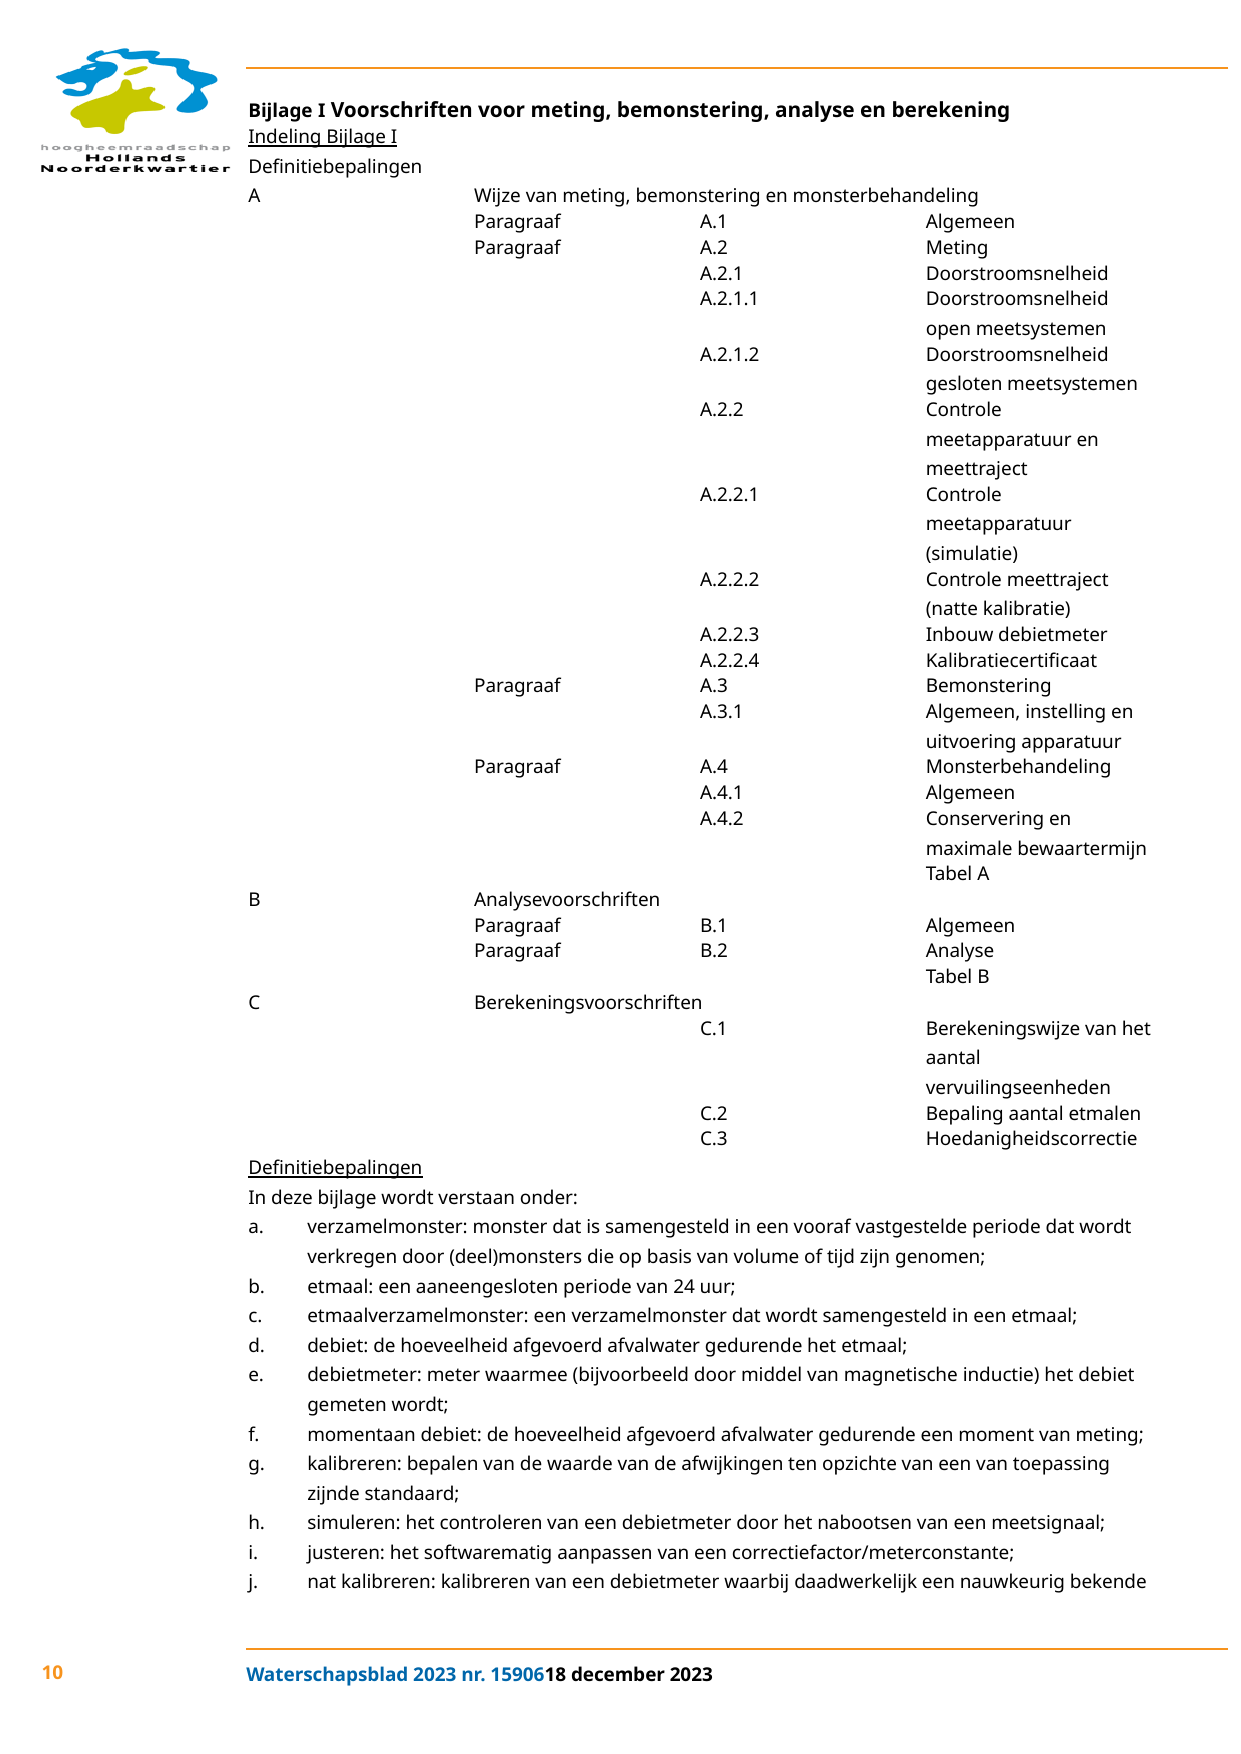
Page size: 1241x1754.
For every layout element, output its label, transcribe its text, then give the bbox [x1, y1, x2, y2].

text Bijlage I Voorschriften voor meting, bemonstering, analyse en berekening [248, 95, 1152, 123]
table_cell B.2 [700, 938, 926, 963]
table_cell Paragraaf [474, 938, 700, 963]
table_cell [248, 861, 474, 886]
table_cell A.4 [700, 754, 926, 779]
table_cell [474, 341, 700, 396]
table_cell [474, 1100, 700, 1126]
table_cell Monsterbehandeling [926, 754, 1152, 779]
table_cell [248, 964, 474, 989]
table_cell [248, 566, 474, 621]
table_cell B.1 [700, 912, 926, 938]
table_cell Paragraaf [474, 234, 700, 260]
table_cell [248, 912, 474, 938]
table_cell Algemeen [926, 780, 1152, 805]
table_cell Controle meetapparatuur (simulatie) [926, 481, 1152, 566]
table_cell Algemeen [926, 912, 1152, 938]
table_cell [248, 754, 474, 779]
table_cell [474, 260, 700, 286]
list etmaalverzamelmonster: een verzamelmonster dat wordt samengesteld in een etmaal; [248, 1302, 1152, 1328]
table_header Wijze van meting, bemonstering en monsterbehandeling [474, 183, 1152, 208]
table_cell A.4.1 [700, 780, 926, 805]
list simuleren: het controleren van een debietmeter door het nabootsen van een meetsignaal; [248, 1509, 1152, 1535]
table_cell Berekeningswijze van het aantal vervuilingseenheden [926, 1015, 1152, 1100]
table_cell A.2.1.1 [700, 286, 926, 341]
table_cell [474, 621, 700, 647]
table_cell A.2.2 [700, 396, 926, 481]
table_cell [248, 260, 474, 286]
table_cell [474, 805, 700, 861]
list debietmeter: meter waarmee (bijvoorbeeld door middel van magnetische inductie) het debiet gemeten wordt; [248, 1362, 1152, 1417]
table_cell [248, 396, 474, 481]
text Indeling Bijlage I [248, 123, 1152, 149]
table_cell Algemeen [926, 208, 1152, 234]
table_cell [248, 234, 474, 260]
table_cell Hoedanigheidscorrectie [926, 1126, 1152, 1151]
list debiet: de hoeveelheid afgevoerd afvalwater gedurende het etmaal; [248, 1332, 1152, 1358]
table_cell A.2.2.2 [700, 566, 926, 621]
table_cell A.2 [700, 234, 926, 260]
table_cell [248, 1100, 474, 1126]
table_cell [474, 861, 700, 886]
table_cell [474, 566, 700, 621]
table_cell [474, 964, 700, 989]
table_cell A.2.1.2 [700, 341, 926, 396]
table_cell Meting [926, 234, 1152, 260]
table_cell Paragraaf [474, 912, 700, 938]
table_cell A.1 [700, 208, 926, 234]
table_cell [248, 699, 474, 754]
list etmaal: een aaneengesloten periode van 24 uur; [248, 1273, 1152, 1298]
table_cell Doorstroomsnelheid open meetsystemen [926, 286, 1152, 341]
text In deze bijlage wordt verstaan onder: [248, 1184, 1152, 1210]
table_cell [474, 647, 700, 673]
table_cell C.1 [700, 1015, 926, 1100]
table_cell Paragraaf [474, 754, 700, 779]
table_cell Controle meetapparatuur en meettraject [926, 396, 1152, 481]
table_cell Tabel B [926, 964, 1152, 989]
table_cell A.3 [700, 673, 926, 698]
table_cell [248, 341, 474, 396]
list nat kalibreren: kalibreren van een debietmeter waarbij daadwerkelijk een nauwkeurig bekende [248, 1569, 1152, 1594]
table_header A [248, 183, 474, 208]
table_cell [474, 1015, 700, 1100]
table_cell A.2.2.1 [700, 481, 926, 566]
table_cell [248, 780, 474, 805]
table_cell Paragraaf [474, 208, 700, 234]
table_cell [474, 1126, 700, 1151]
table_cell [248, 481, 474, 566]
table_cell C.2 [700, 1100, 926, 1126]
table_cell A.3.1 [700, 699, 926, 754]
table_cell [700, 964, 926, 989]
table_cell Berekeningsvoorschriften [474, 989, 1152, 1015]
table_cell [248, 805, 474, 861]
table_cell A.2.2.3 [700, 621, 926, 647]
table_cell [248, 938, 474, 963]
table_cell [248, 647, 474, 673]
table_cell A.2.2.4 [700, 647, 926, 673]
table_cell [248, 1126, 474, 1151]
list momentaan debiet: de hoeveelheid afgevoerd afvalwater gedurende een moment van meting; [248, 1421, 1152, 1446]
table_cell B [248, 886, 474, 912]
table_cell [700, 861, 926, 886]
table_cell [474, 780, 700, 805]
table_cell Bepaling aantal etmalen [926, 1100, 1152, 1126]
table_cell Paragraaf [474, 673, 700, 698]
text Definitiebepalingen [248, 153, 1152, 179]
text Definitiebepalingen [248, 1154, 1152, 1180]
table_cell Doorstroomsnelheid [926, 260, 1152, 286]
table_cell Analysevoorschriften [474, 886, 1152, 912]
table_cell Bemonstering [926, 673, 1152, 698]
table_cell C.3 [700, 1126, 926, 1151]
table_cell [474, 699, 700, 754]
table_cell Algemeen, instelling en uitvoering apparatuur [926, 699, 1152, 754]
table_cell Conservering en maximale bewaartermijn [926, 805, 1152, 861]
table_cell Doorstroomsnelheid gesloten meetsystemen [926, 341, 1152, 396]
table_cell [474, 396, 700, 481]
picture [41, 47, 231, 172]
table_cell [248, 208, 474, 234]
table_cell [474, 481, 700, 566]
table_cell A.4.2 [700, 805, 926, 861]
table_cell [248, 621, 474, 647]
table_cell Tabel A [926, 861, 1152, 886]
table_cell [474, 286, 700, 341]
table_cell [248, 286, 474, 341]
list verzamelmonster: monster dat is samengesteld in een vooraf vastgestelde periode dat wordt verkregen door (deel)monsters die op basis van volume of tijd zijn genomen; [248, 1214, 1152, 1269]
table_cell A.2.1 [700, 260, 926, 286]
list justeren: het softwarematig aanpassen van een correctiefactor/meterconstante; [248, 1539, 1152, 1565]
list kalibreren: bepalen van de waarde van de afwijkingen ten opzichte van een van toepassing zijnde standaard; [248, 1450, 1152, 1506]
table_cell Inbouw debietmeter [926, 621, 1152, 647]
table_cell C [248, 989, 474, 1015]
table_cell Kalibratiecertificaat [926, 647, 1152, 673]
table_cell Analyse [926, 938, 1152, 963]
table_cell Controle meettraject (natte kalibratie) [926, 566, 1152, 621]
table_cell [248, 1015, 474, 1100]
table_cell [248, 673, 474, 698]
